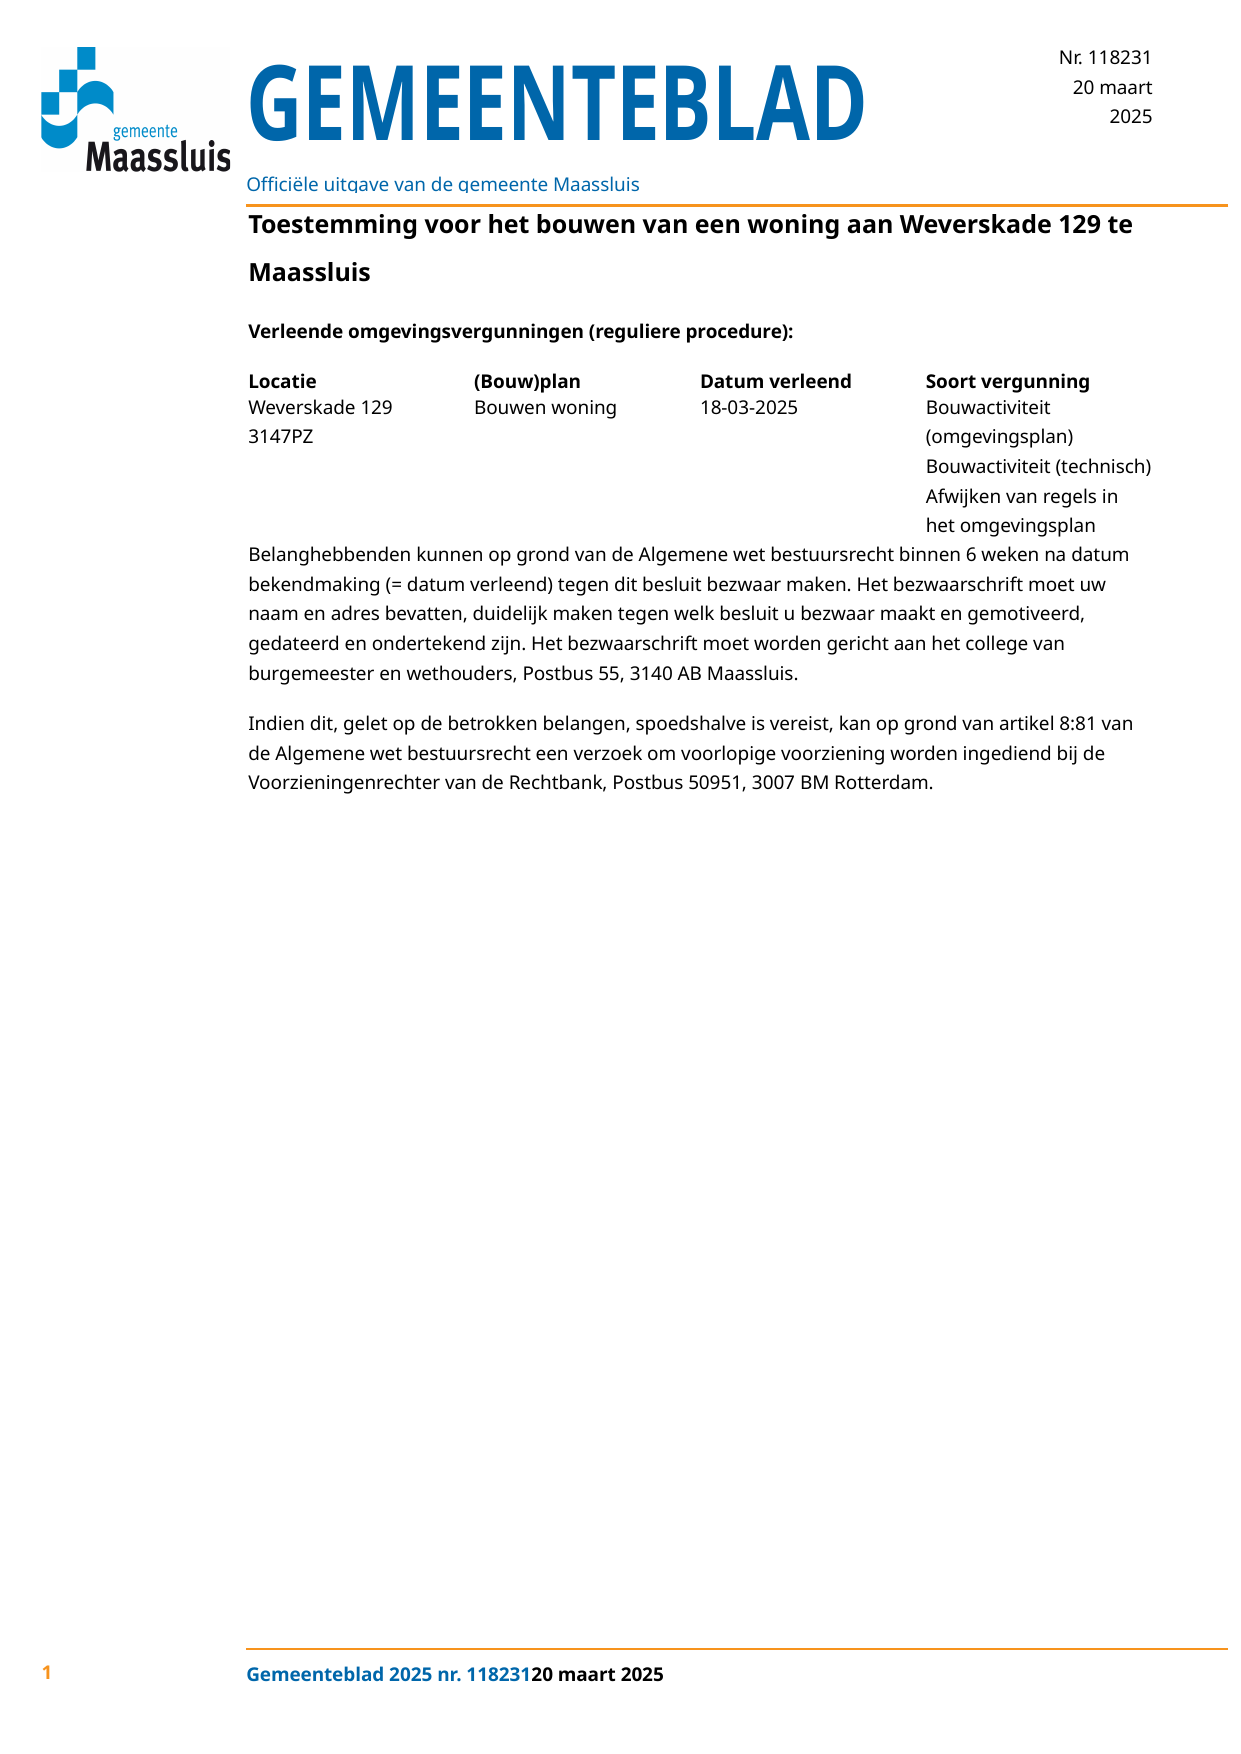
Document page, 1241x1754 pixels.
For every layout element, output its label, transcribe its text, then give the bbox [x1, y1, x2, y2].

table_cell Bouwactiviteit (omgevingsplan) Bouwactiviteit (technisch) Afwijken van regels in het omgevingsplan [926, 394, 1152, 538]
table_cell Bouwen woning [474, 394, 700, 538]
table_header Datum verleend [700, 369, 926, 394]
table_cell Weverskade 129 3147PZ [248, 394, 474, 538]
picture [41, 47, 77, 92]
table_cell 18-03-2025 [700, 394, 926, 538]
table_header (Bouw)plan [474, 369, 700, 394]
text Indien dit, gelet op de betrokken belangen, spoedshalve is vereist, kan op grond van artikel 8:81 van de Algemene wet bestuursrecht een verzoek om voorlopige voorziening worden ingediend bij de Voorzieningenrechter van de Rechtbank, Postbus 50951, 3007 BM Rotterdam. [248, 710, 1152, 795]
table_header Locatie [248, 369, 474, 394]
picture [41, 47, 231, 172]
text Verleende omgevingsvergunningen (reguliere procedure): [248, 318, 1152, 344]
table_header Soort vergunning [926, 369, 1152, 394]
text Toestemming voor het bouwen van een woning aan Weverskade 129 te Maassluis [248, 207, 1152, 288]
text Belanghebbenden kunnen op grond van de Algemene wet bestuursrecht binnen 6 weken na datum bekendmaking (= datum verleend) tegen dit besluit bezwaar maken. Het bezwaarschrift moet uw naam en adres bevatten, duidelijk maken tegen welk besluit u bezwaar maakt en gemotiveerd, gedateerd en ondertekend zijn. Het bezwaarschrift moet worden gericht aan het college van burgemeester en wethouders, Postbus 55, 3140 AB Maassluis. [248, 541, 1152, 686]
